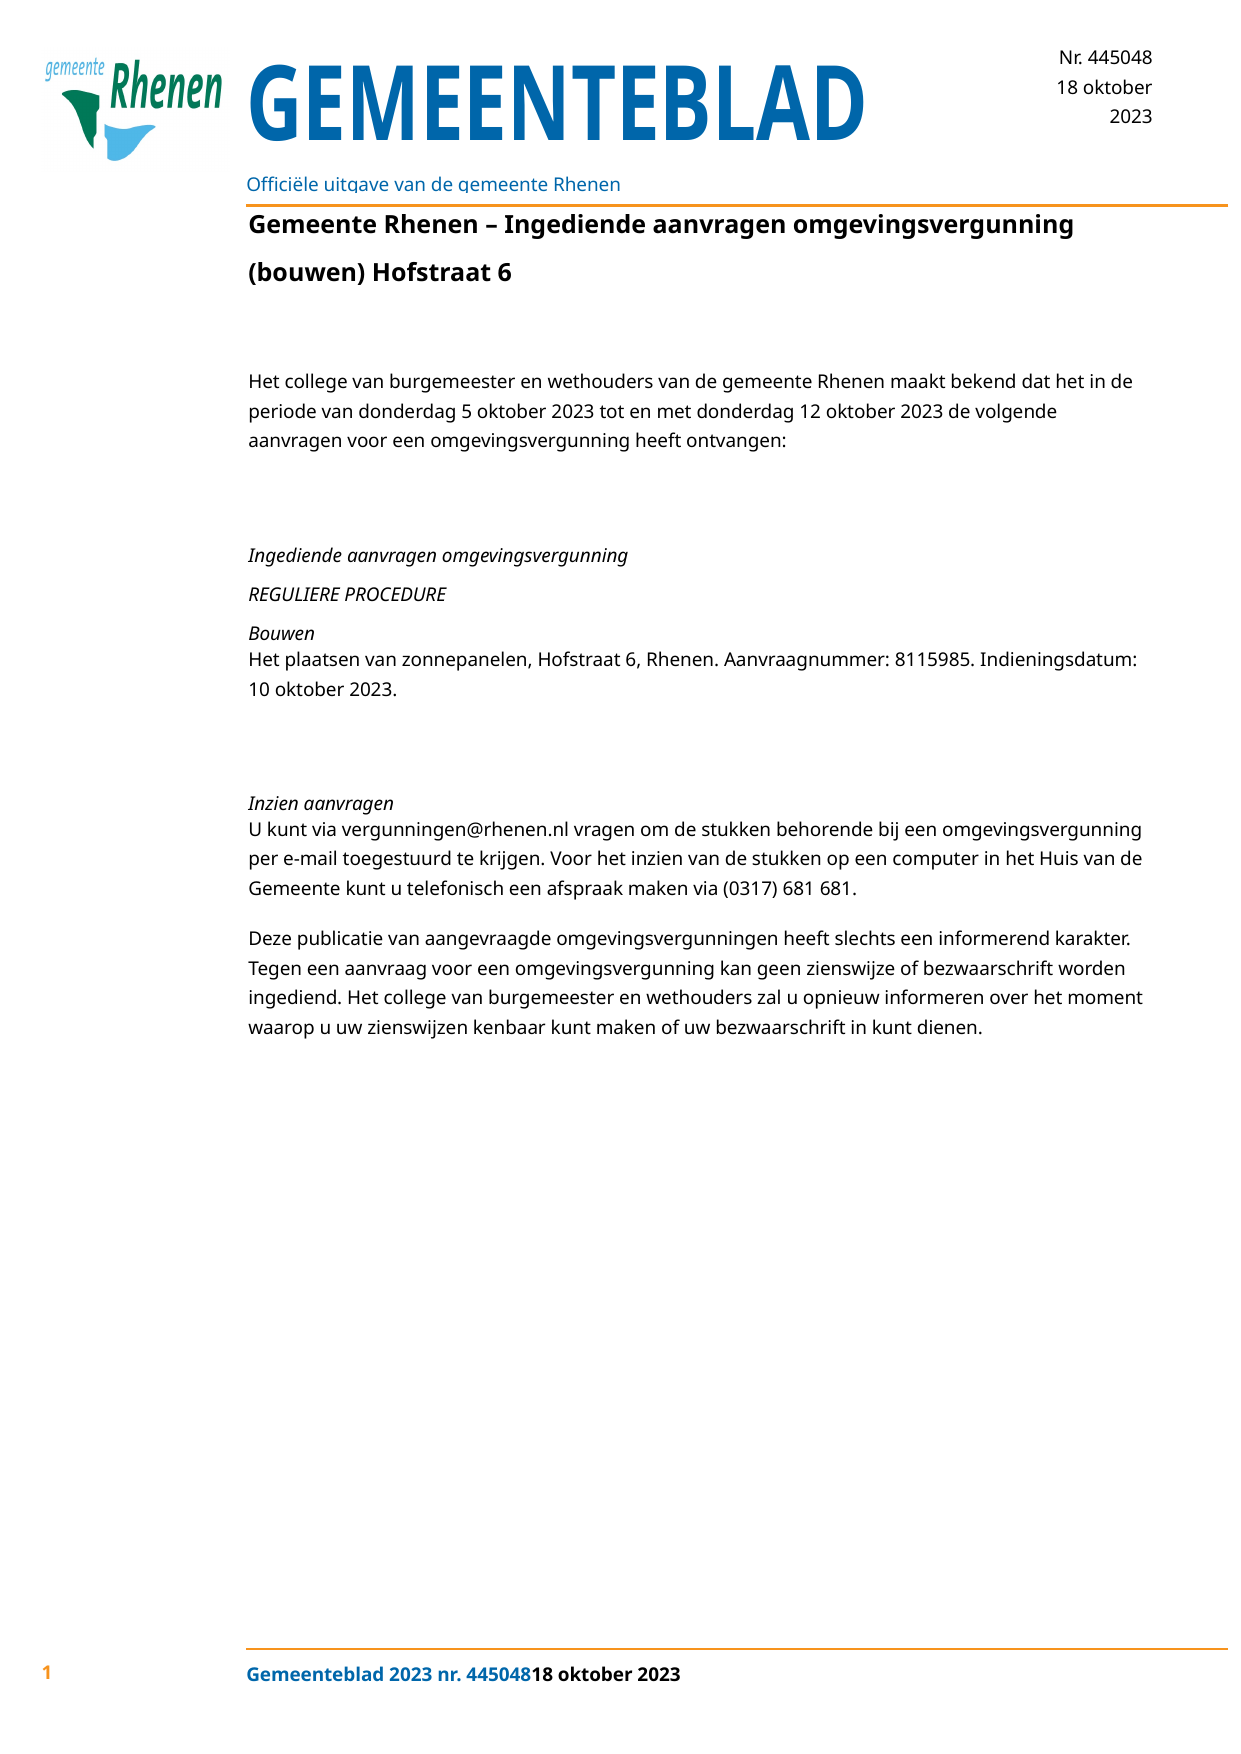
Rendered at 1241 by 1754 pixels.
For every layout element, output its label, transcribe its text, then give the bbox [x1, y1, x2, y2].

picture [41, 47, 231, 172]
text REGULIERE PROCEDURE [248, 581, 1152, 607]
text U kunt via vergunningen@rhenen.nl vragen om de stukken behorende bij een omgevingsvergunning per e-mail toegestuurd te krijgen. Voor het inzien van de stukken op een computer in het Huis van de Gemeente kunt u telefonisch een afspraak maken via (0317) 681 681. [248, 816, 1152, 901]
text Het plaatsen van zonnepanelen, Hofstraat 6, Rhenen. Aanvraagnummer: 8115985. Indieningsdatum: 10 oktober 2023. [248, 646, 1152, 701]
text Gemeente Rhenen – Ingediende aanvragen omgevingsvergunning (bouwen) Hofstraat 6 [248, 207, 1152, 288]
text Inzien aanvragen [248, 790, 1152, 816]
text Bouwen [248, 620, 1152, 646]
text Het college van burgemeester en wethouders van de gemeente Rhenen maakt bekend dat het in de periode van donderdag 5 oktober 2023 tot en met donderdag 12 oktober 2023 de volgende aanvragen voor een omgevingsvergunning heeft ontvangen: [248, 368, 1152, 453]
text Deze publicatie van aangevraagde omgevingsvergunningen heeft slechts een informerend karakter. Tegen een aanvraag voor een omgevingsvergunning kan geen zienswijze of bezwaarschrift worden ingediend. Het college van burgemeester en wethouders zal u opnieuw informeren over het moment waarop u uw zienswijzen kenbaar kunt maken of uw bezwaarschrift in kunt dienen. [248, 925, 1152, 1040]
text Ingediende aanvragen omgevingsvergunning [248, 542, 1152, 568]
